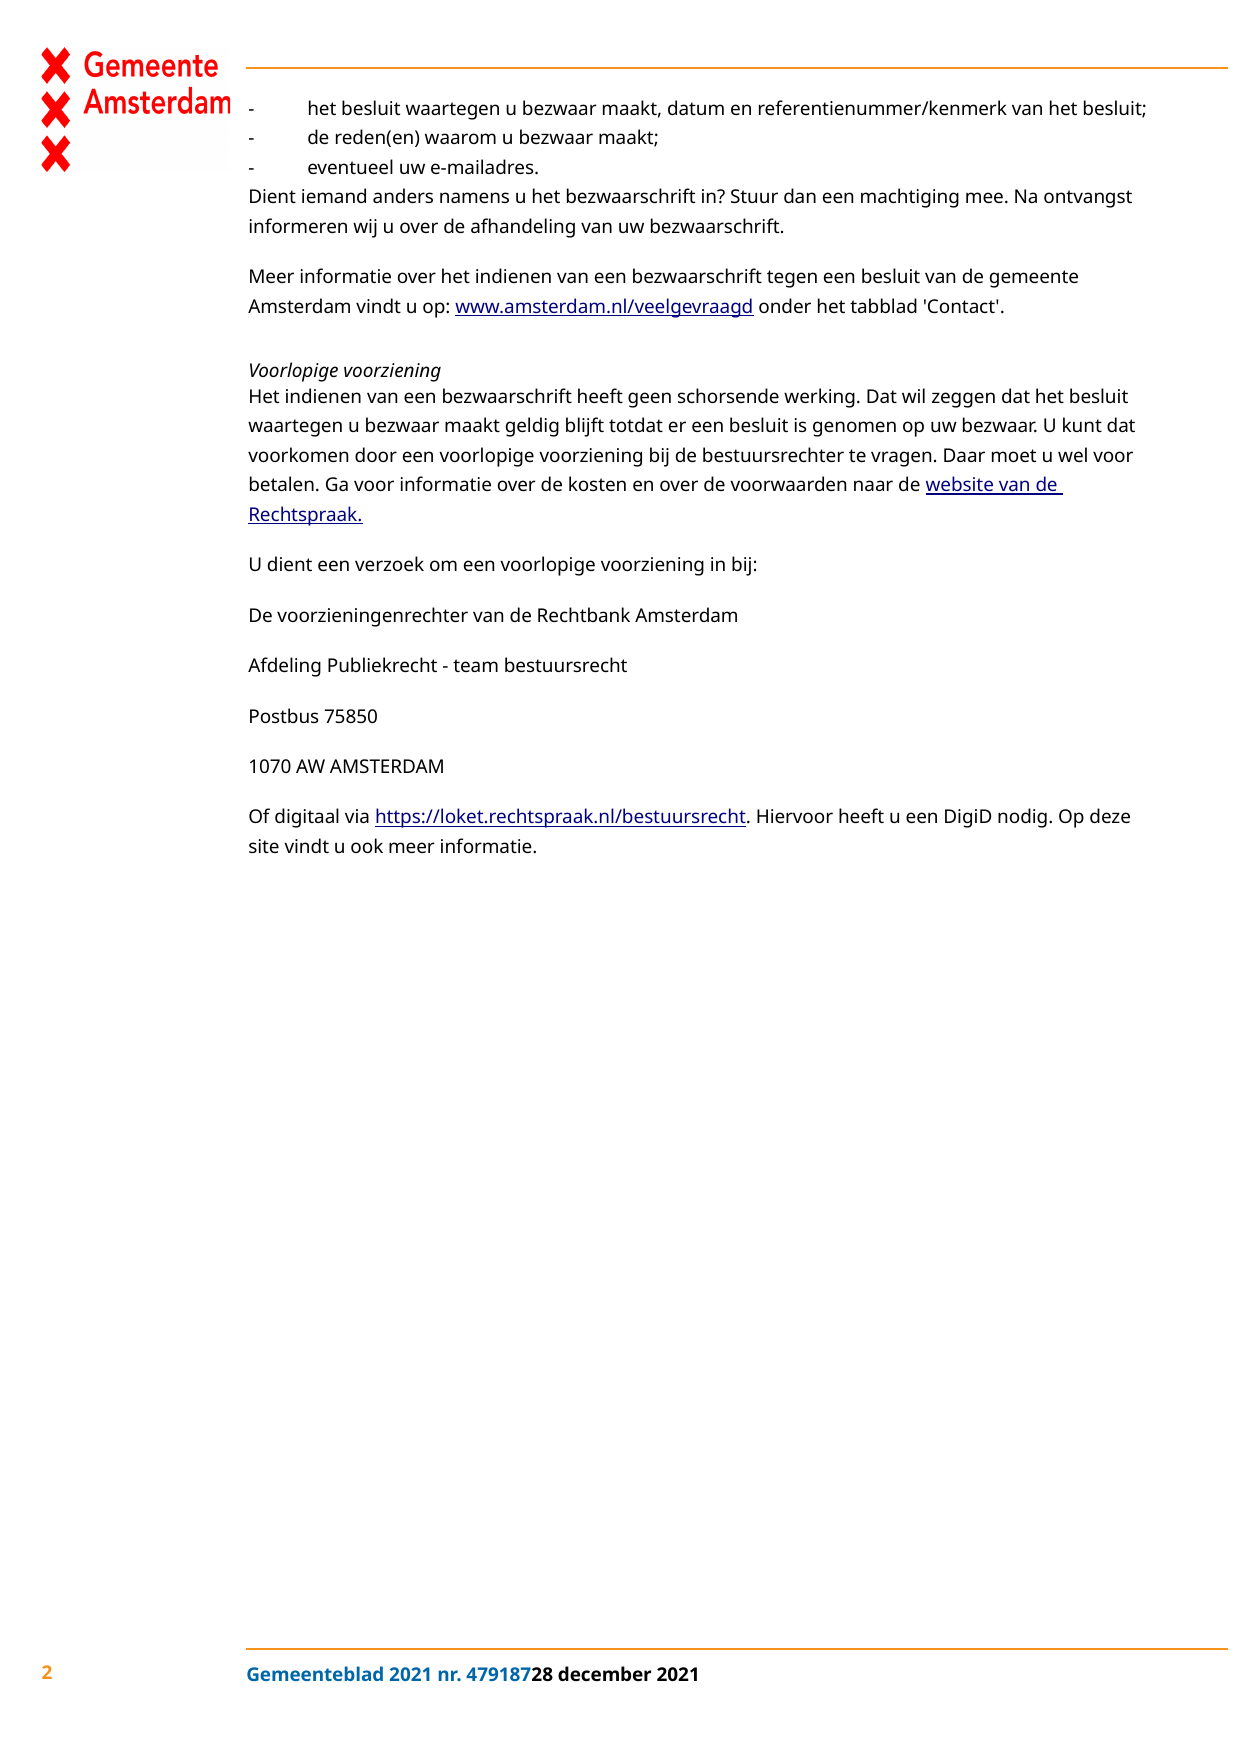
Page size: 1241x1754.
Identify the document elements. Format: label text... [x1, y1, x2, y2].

text Postbus 75850 [248, 703, 1152, 728]
text Afdeling Publiekrecht - team bestuursrecht [248, 652, 1152, 678]
text U dient een verzoek om een voorlopige voorziening in bij: [248, 552, 1152, 577]
text Of digitaal via https://loket.rechtspraak.nl/bestuursrecht. Hiervoor heeft u een DigiD nodig. Op deze site vindt u ook meer informatie. [248, 804, 1152, 859]
list eventueel uw e-mailadres. [248, 154, 1152, 180]
picture [41, 47, 231, 172]
text Het indienen van een bezwaarschrift heeft geen schorsende werking. Dat wil zeggen dat het besluit waartegen u bezwaar maakt geldig blijft totdat er een besluit is genomen op uw bezwaar. U kunt dat voorkomen door een voorlopige voorziening bij de bestuursrechter te vragen. Daar moet u wel voor betalen. Ga voor informatie over de kosten en over de voorwaarden naar de website van de Rechtspraak. [248, 383, 1152, 527]
text Meer informatie over het indienen van een bezwaarschrift tegen een besluit van de gemeente Amsterdam vindt u op: www.amsterdam.nl/veelgevraagd onder het tabblad 'Contact'. [248, 263, 1152, 319]
list het besluit waartegen u bezwaar maakt, datum en referentienummer/kenmerk van het besluit; [248, 95, 1152, 121]
text Voorlopige voorziening [248, 357, 1152, 383]
text 1070 AW AMSTERDAM [248, 753, 1152, 779]
text Dient iemand anders namens u het bezwaarschrift in? Stuur dan een machtiging mee. Na ontvangst informeren wij u over de afhandeling van uw bezwaarschrift. [248, 183, 1152, 239]
list de reden(en) waarom u bezwaar maakt; [248, 124, 1152, 150]
text De voorzieningenrechter van de Rechtbank Amsterdam [248, 602, 1152, 628]
